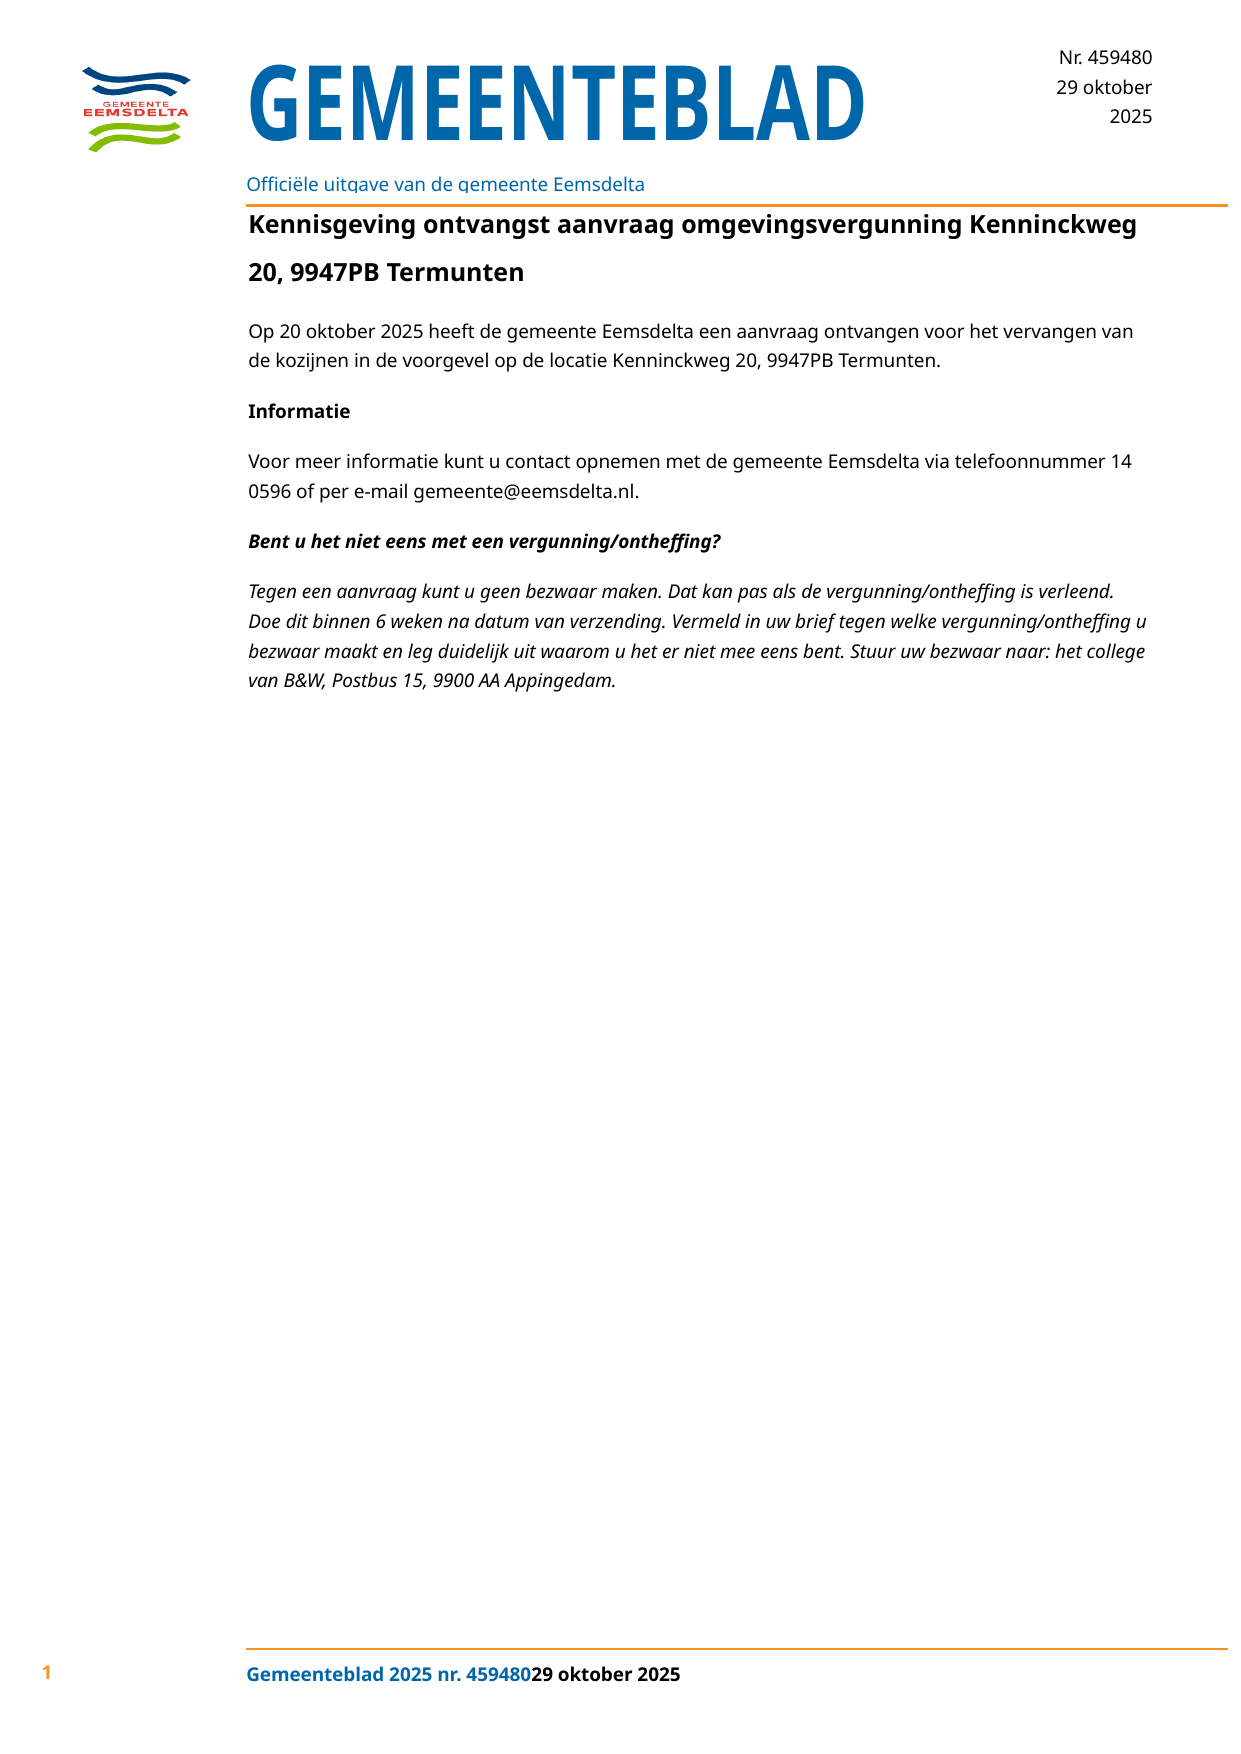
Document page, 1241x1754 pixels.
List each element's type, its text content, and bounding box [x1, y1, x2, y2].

text Informatie [248, 398, 1152, 424]
text Voor meer informatie kunt u contact opnemen met de gemeente Eemsdelta via telefoonnummer 14 0596 of per e-mail gemeente@eemsdelta.nl. [248, 448, 1152, 504]
picture [41, 47, 231, 172]
text Op 20 oktober 2025 heeft de gemeente Eemsdelta een aanvraag ontvangen voor het vervangen van de kozijnen in de voorgevel op de locatie Kenninckweg 20, 9947PB Termunten. [248, 318, 1152, 373]
text Bent u het niet eens met een vergunning/ontheffing? [248, 528, 1152, 554]
text Tegen een aanvraag kunt u geen bezwaar maken. Dat kan pas als de vergunning/ontheffing is verleend. Doe dit binnen 6 weken na datum van verzending. Vermeld in uw brief tegen welke vergunning/ontheffing u bezwaar maakt en leg duidelijk uit waarom u het er niet mee eens bent. Stuur uw bezwaar naar: het college van B&W, Postbus 15, 9900 AA Appingedam. [248, 579, 1152, 693]
text Kennisgeving ontvangst aanvraag omgevingsvergunning Kenninckweg 20, 9947PB Termunten [248, 207, 1152, 288]
